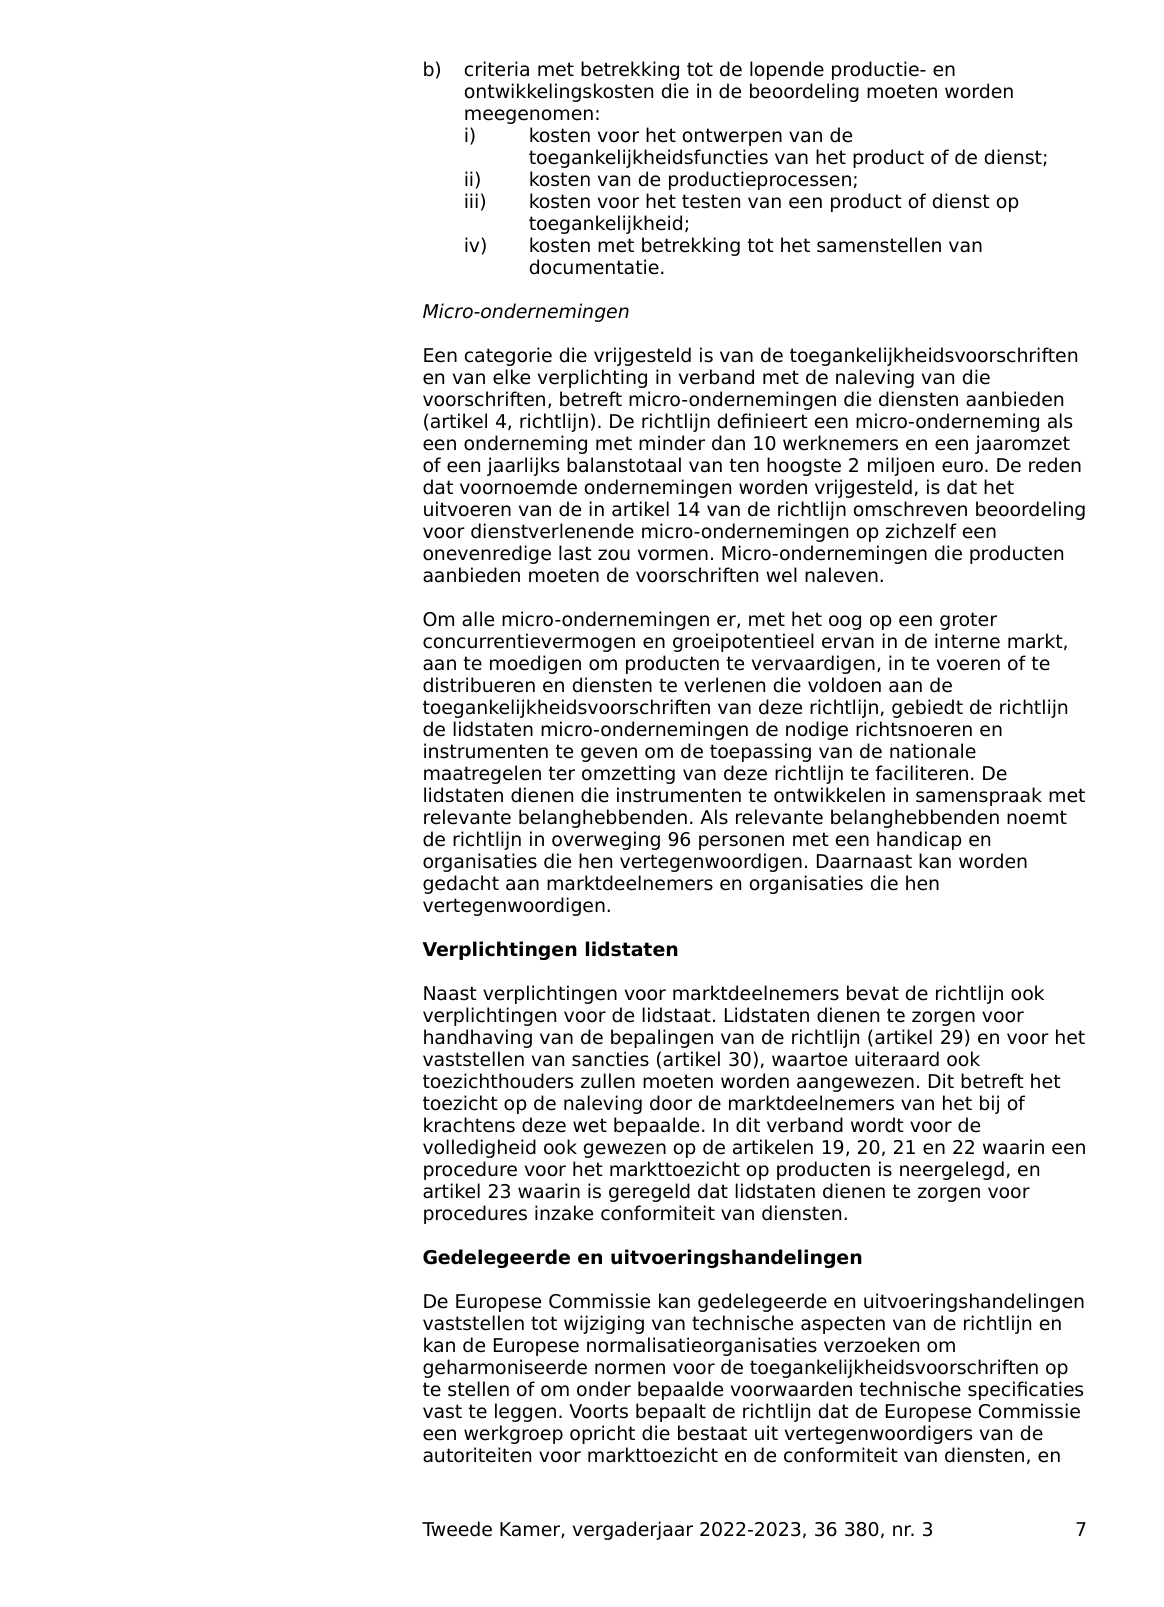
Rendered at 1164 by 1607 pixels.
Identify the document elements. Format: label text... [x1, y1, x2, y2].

text Om alle micro-ondernemingen er, met het oog op een groter concurrentievermogen en groeipotentieel ervan in de interne markt, aan te moedigen om producten te vervaardigen, in te voeren of te distribueren en diensten te verlenen die voldoen aan de toegankelijkheidsvoorschriften van deze richtlijn, gebiedt de richtlijn de lidstaten micro-ondernemingen de nodige richtsnoeren en instrumenten te geven om de toepassing van de nationale maatregelen ter omzetting van deze richtlijn te faciliteren. De lidstaten dienen die instrumenten te ontwikkelen in samenspraak met relevante belanghebbenden. Als relevante belanghebbenden noemt de richtlijn in overweging 96 personen met een handicap en organisaties die hen vertegenwoordigen. Daarnaast kan worden gedacht aan marktdeelnemers en organisaties die hen vertegenwoordigen. [422, 609, 1087, 917]
text b) criteria met betrekking tot de lopende productie- en ontwikkelingskosten die in de beoordeling moeten worden meegenomen: [422, 59, 1087, 125]
text i) kosten voor het ontwerpen van de toegankelijkheidsfuncties van het product of de dienst; [463, 125, 1087, 169]
text iv) kosten met betrekking tot het samenstellen van documentatie. [463, 235, 1087, 279]
text De Europese Commissie kan gedelegeerde en uitvoeringshandelingen vaststellen tot wijziging van technische aspecten van de richtlijn en kan de Europese normalisatieorganisaties verzoeken om geharmoniseerde normen voor de toegankelijkheidsvoorschriften op te stellen of om onder bepaalde voorwaarden technische specificaties vast te leggen. Voorts bepaalt de richtlijn dat de Europese Commissie een werkgroep opricht die bestaat uit vertegenwoordigers van de autoriteiten voor markttoezicht en de conformiteit van diensten, en [422, 1291, 1087, 1467]
subtitle Gedelegeerde en uitvoeringshandelingen [422, 1247, 1087, 1269]
text Naast verplichtingen voor marktdeelnemers bevat de richtlijn ook verplichtingen voor de lidstaat. Lidstaten dienen te zorgen voor handhaving van de bepalingen van de richtlijn (artikel 29) en voor het vaststellen van sancties (artikel 30), waartoe uiteraard ook toezichthouders zullen moeten worden aangewezen. Dit betreft het toezicht op de naleving door de marktdeelnemers van het bij of krachtens deze wet bepaalde. In dit verband wordt voor de volledigheid ook gewezen op de artikelen 19, 20, 21 en 22 waarin een procedure voor het markttoezicht op producten is neergelegd, en artikel 23 waarin is geregeld dat lidstaten dienen te zorgen voor procedures inzake conformiteit van diensten. [422, 983, 1087, 1225]
text iii) kosten voor het testen van een product of dienst op toegankelijkheid; [463, 191, 1087, 235]
text ii) kosten van de productieprocessen; [463, 169, 1087, 191]
subtitle Micro-ondernemingen [422, 301, 1087, 323]
subtitle Verplichtingen lidstaten [422, 939, 1087, 961]
text Een categorie die vrijgesteld is van de toegankelijkheidsvoorschriften en van elke verplichting in verband met de naleving van die voorschriften, betreft micro-ondernemingen die diensten aanbieden (artikel 4, richtlijn). De richtlijn definieert een micro-onderneming als een onderneming met minder dan 10 werknemers en een jaaromzet of een jaarlijks balanstotaal van ten hoogste 2 miljoen euro. De reden dat voornoemde ondernemingen worden vrijgesteld, is dat het uitvoeren van de in artikel 14 van de richtlijn omschreven beoordeling voor dienstverlenende micro-ondernemingen op zichzelf een onevenredige last zou vormen. Micro-ondernemingen die producten aanbieden moeten de voorschriften wel naleven. [422, 345, 1087, 587]
